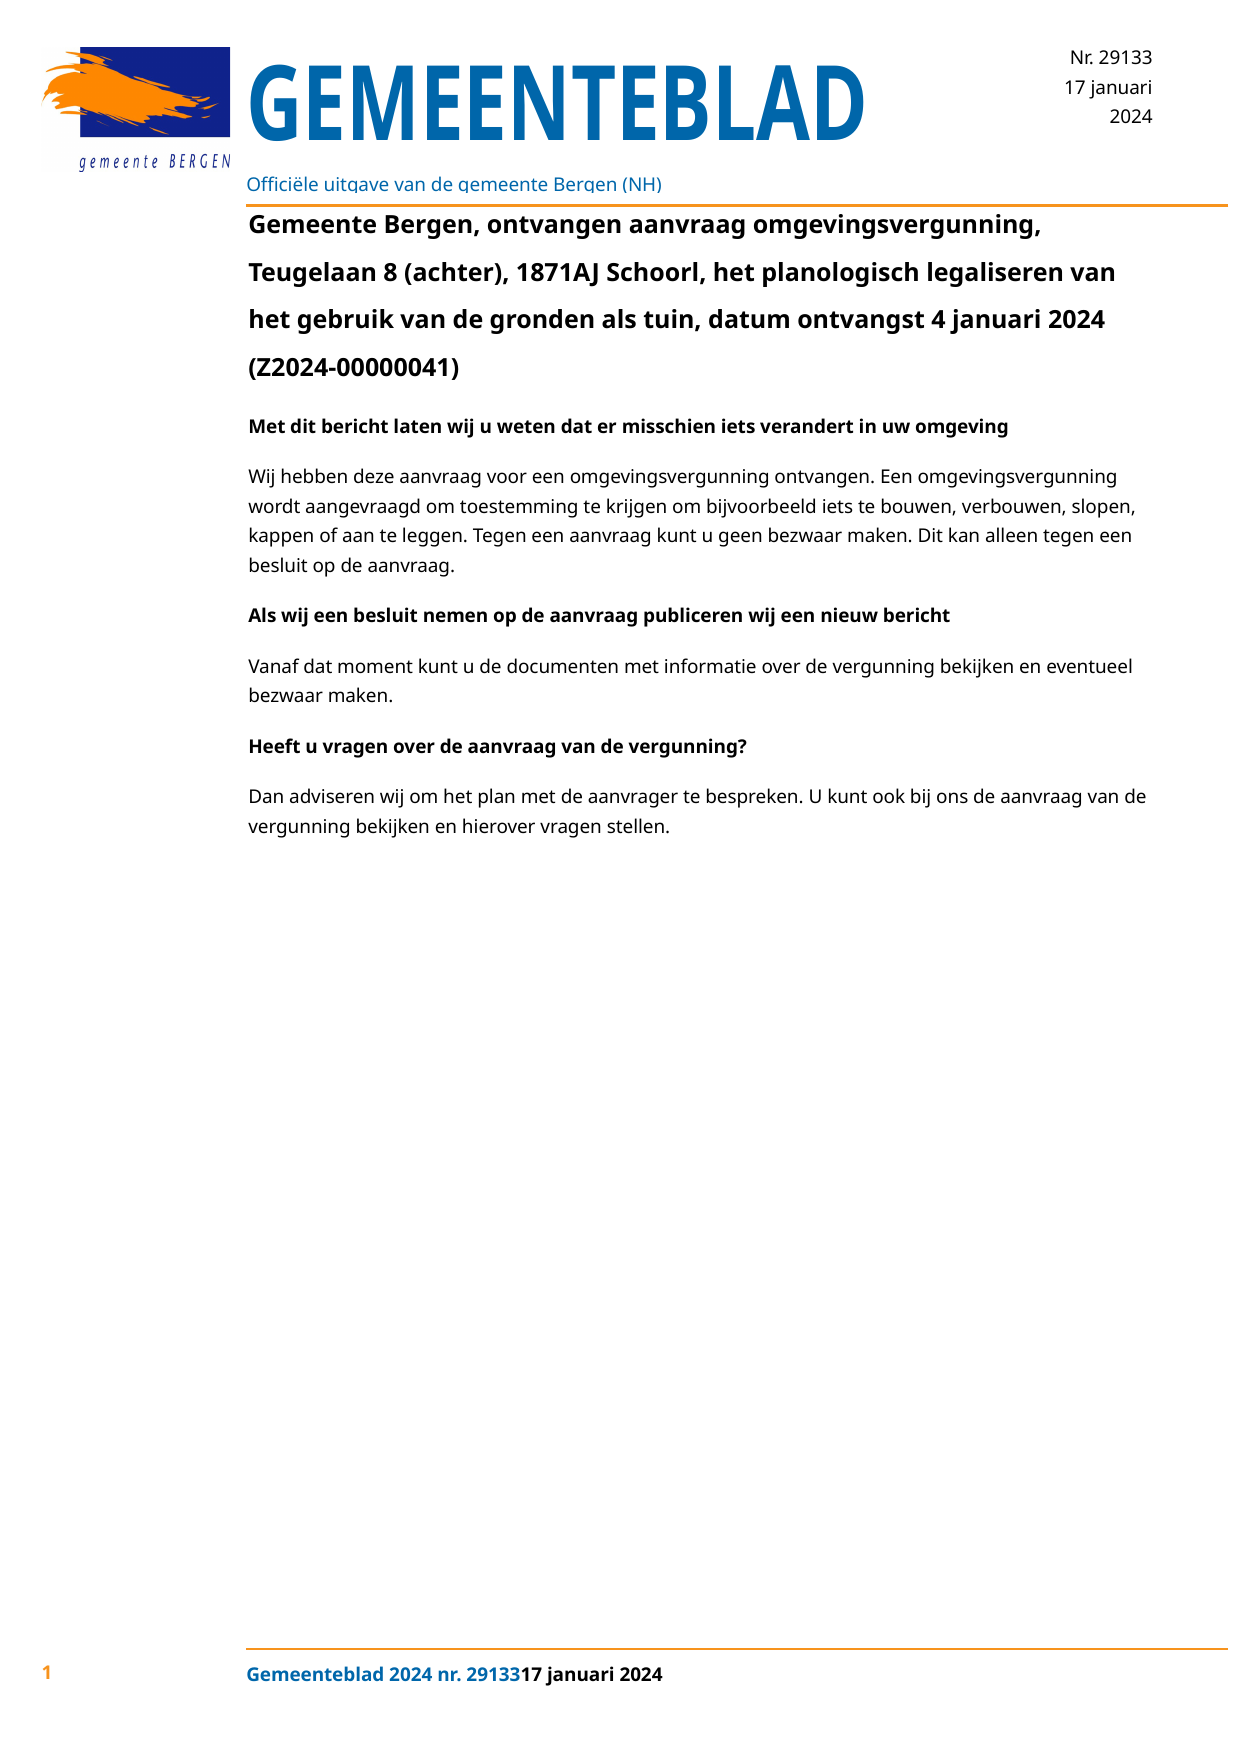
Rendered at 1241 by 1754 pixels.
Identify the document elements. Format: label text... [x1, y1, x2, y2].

text Met dit bericht laten wij u weten dat er misschien iets verandert in uw omgeving [248, 413, 1152, 439]
text Gemeente Bergen, ontvangen aanvraag omgevingsvergunning, Teugelaan 8 (achter), 1871AJ Schoorl, het planologisch legaliseren van het gebruik van de gronden als tuin, datum ontvangst 4 januari 2024 (Z2024-00000041) [248, 207, 1152, 384]
text Dan adviseren wij om het plan met de aanvrager te bespreken. U kunt ook bij ons de aanvraag van de vergunning bekijken en hierover vragen stellen. [248, 783, 1152, 839]
text Als wij een besluit nemen op de aanvraag publiceren wij een nieuw bericht [248, 603, 1152, 628]
picture [41, 47, 231, 172]
text Vanaf dat moment kunt u de documenten met informatie over de vergunning bekijken en eventueel bezwaar maken. [248, 653, 1152, 708]
text Wij hebben deze aanvraag voor een omgevingsvergunning ontvangen. Een omgevingsvergunning wordt aangevraagd om toestemming te krijgen om bijvoorbeeld iets te bouwen, verbouwen, slopen, kappen of aan te leggen. Tegen een aanvraag kunt u geen bezwaar maken. Dit kan alleen tegen een besluit op de aanvraag. [248, 463, 1152, 578]
text Heeft u vragen over de aanvraag van de vergunning? [248, 733, 1152, 759]
